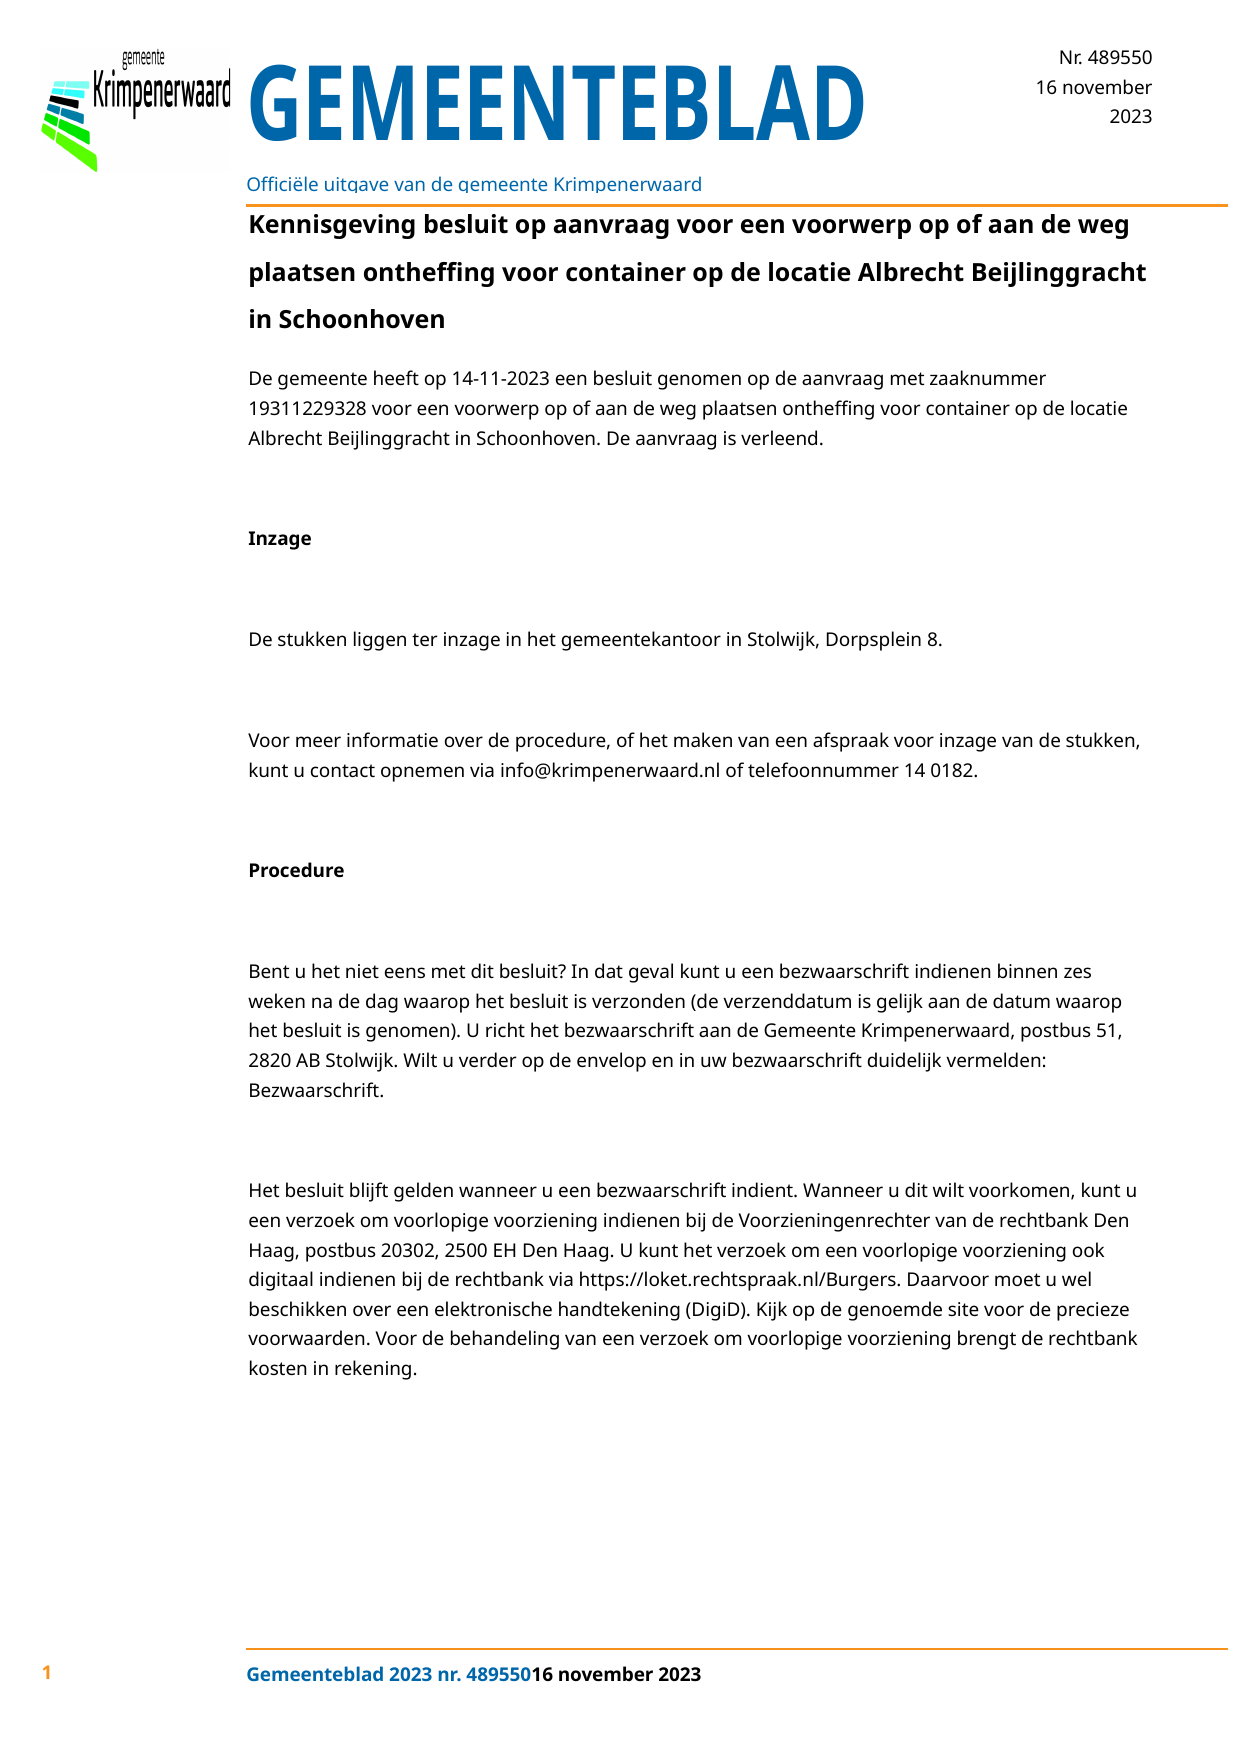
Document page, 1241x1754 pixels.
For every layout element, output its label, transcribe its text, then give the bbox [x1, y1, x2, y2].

text Bent u het niet eens met dit besluit? In dat geval kunt u een bezwaarschrift indienen binnen zes weken na de dag waarop het besluit is verzonden (de verzenddatum is gelijk aan de datum waarop het besluit is genomen). U richt het bezwaarschrift aan de Gemeente Krimpenerwaard, postbus 51, 2820 AB Stolwijk. Wilt u verder op de envelop en in uw bezwaarschrift duidelijk vermelden: Bezwaarschrift. [248, 958, 1152, 1102]
picture [41, 47, 231, 172]
text Procedure [248, 858, 1152, 883]
text Kennisgeving besluit op aanvraag voor een voorwerp op of aan de weg plaatsen ontheffing voor container op de locatie Albrecht Beijlinggracht in Schoonhoven [248, 207, 1152, 336]
text De gemeente heeft op 14-11-2023 een besluit genomen op de aanvraag met zaaknummer 19311229328 voor een voorwerp op of aan de weg plaatsen ontheffing voor container op de locatie Albrecht Beijlinggracht in Schoonhoven. De aanvraag is verleend. [248, 366, 1152, 450]
text De stukken liggen ter inzage in het gemeentekantoor in Stolwijk, Dorpsplein 8. [248, 626, 1152, 652]
text Voor meer informatie over de procedure, of het maken van een afspraak voor inzage van de stukken, kunt u contact opnemen via info@krimpenerwaard.nl of telefoonnummer 14 0182. [248, 727, 1152, 782]
text Inzage [248, 526, 1152, 551]
text Het besluit blijft gelden wanneer u een bezwaarschrift indient. Wanneer u dit wilt voorkomen, kunt u een verzoek om voorlopige voorziening indienen bij de Voorzieningenrechter van de rechtbank Den Haag, postbus 20302, 2500 EH Den Haag. U kunt het verzoek om een voorlopige voorziening ook digitaal indienen bij de rechtbank via https://loket.rechtspraak.nl/Burgers. Daarvoor moet u wel beschikken over een elektronische handtekening (DigiD). Kijk op de genoemde site voor de precieze voorwaarden. Voor de behandeling van een verzoek om voorlopige voorziening brengt de rechtbank kosten in rekening. [248, 1178, 1152, 1381]
